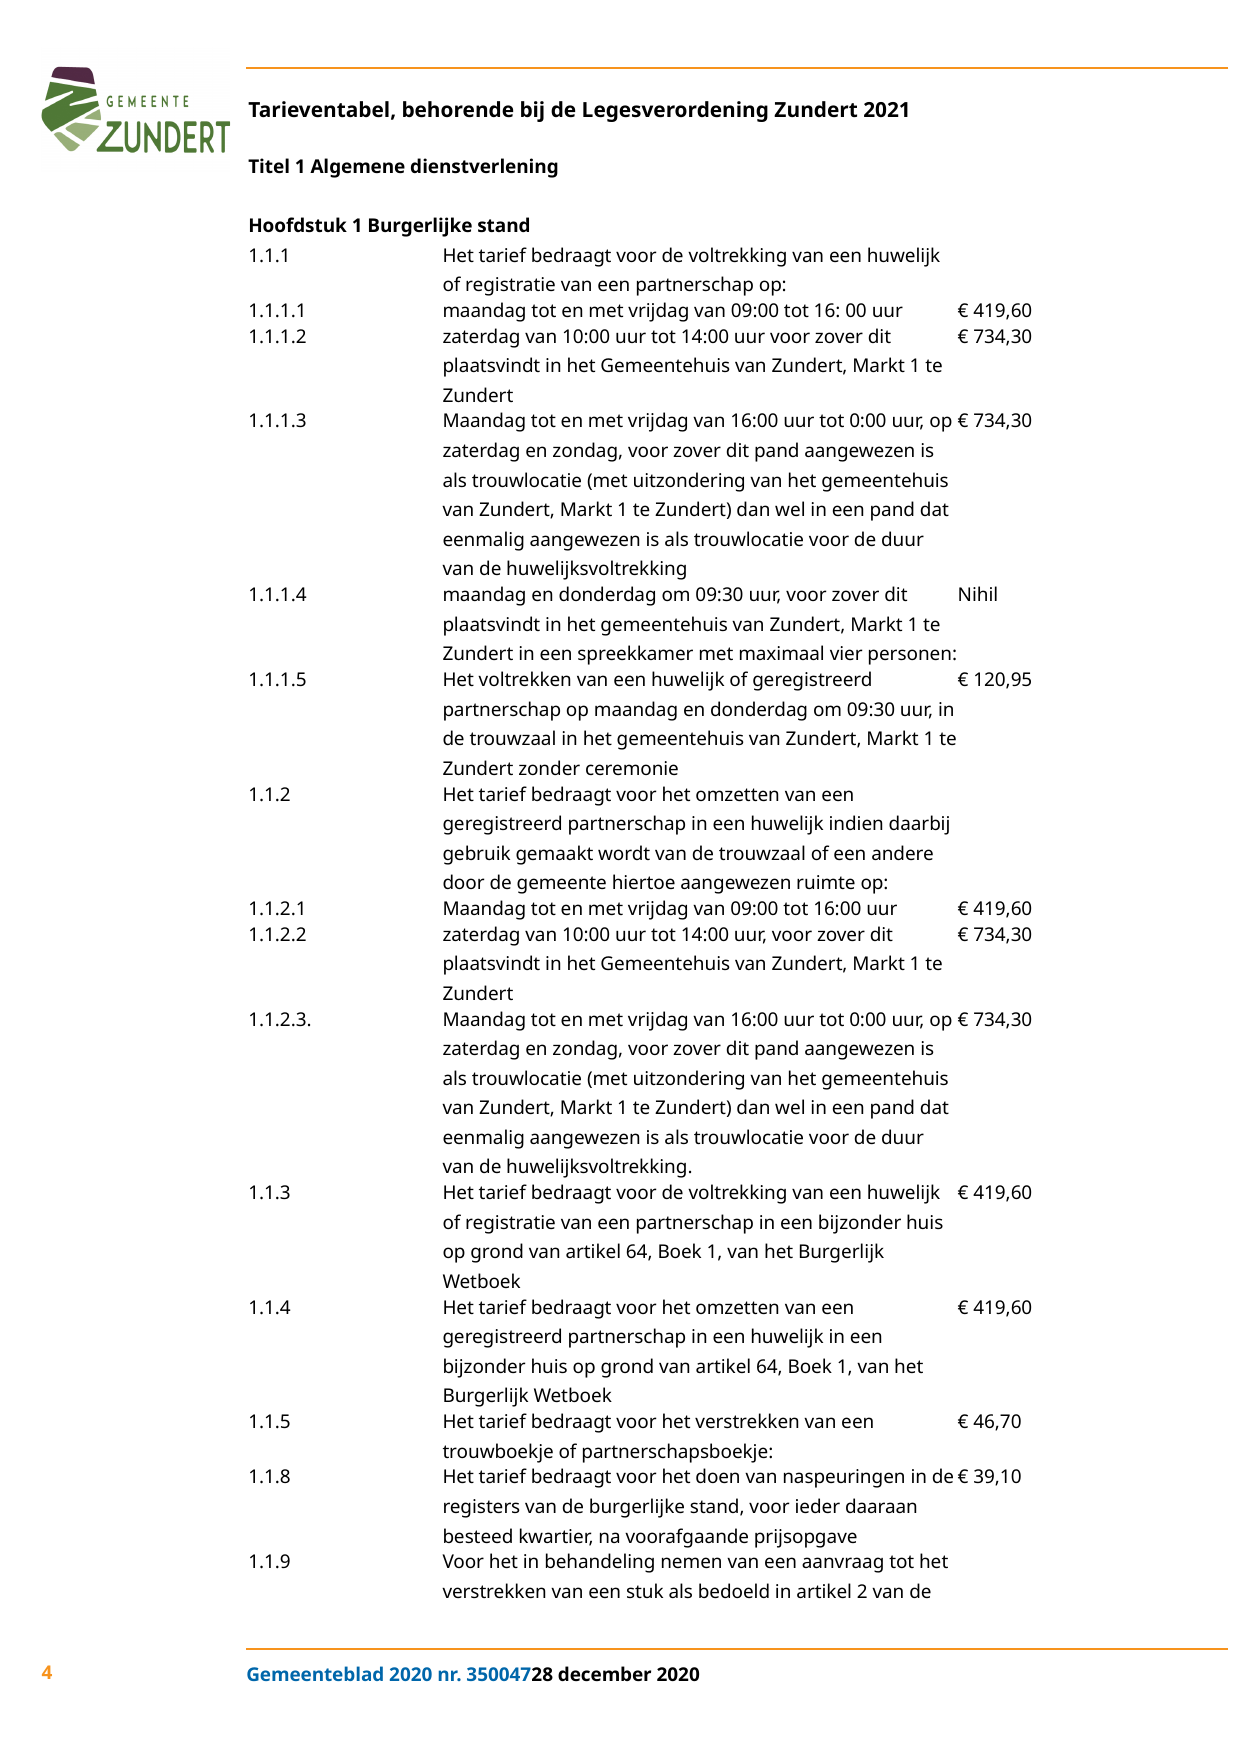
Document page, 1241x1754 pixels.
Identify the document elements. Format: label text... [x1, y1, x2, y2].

table_cell € 734,30 [958, 323, 1152, 408]
table_cell 1.1.2.2 [248, 921, 442, 1006]
table_cell € 419,60 [958, 895, 1152, 921]
text Tarieventabel, behorende bij de Legesverordening Zundert 2021 [248, 95, 1152, 123]
text Hoofdstuk 1 Burgerlijke stand [248, 212, 1152, 238]
table_cell Nihil [958, 581, 1152, 666]
table_cell Het tarief bedraagt voor het omzetten van een geregistreerd partnerschap in een huwelijk indien daarbij gebruik gemaakt wordt van de trouwzaal of een andere door de gemeente hiertoe aangewezen ruimte op: [442, 781, 957, 895]
table_cell Het tarief bedraagt voor het doen van naspeuringen in de registers van de burgerlijke stand, voor ieder daaraan besteed kwartier, na voorafgaande prijsopgave [442, 1464, 957, 1549]
table_cell Maandag tot en met vrijdag van 09:00 tot 16:00 uur [442, 895, 957, 921]
table_cell 1.1.1.1 [248, 297, 442, 323]
table_cell € 734,30 [958, 921, 1152, 1006]
table_cell 1.1.4 [248, 1294, 442, 1408]
table_cell Het tarief bedraagt voor het verstrekken van een trouwboekje of partnerschapsboekje: [442, 1409, 957, 1464]
table_cell 1.1.1.4 [248, 581, 442, 666]
table_cell maandag tot en met vrijdag van 09:00 tot 16: 00 uur [442, 297, 957, 323]
table_cell 1.1.2 [248, 781, 442, 895]
table_cell Het tarief bedraagt voor het omzetten van een geregistreerd partnerschap in een huwelijk in een bijzonder huis op grond van artikel 64, Boek 1, van het Burgerlijk Wetboek [442, 1294, 957, 1408]
table_cell € 120,95 [958, 666, 1152, 781]
table_cell 1.1.5 [248, 1409, 442, 1464]
table_cell Maandag tot en met vrijdag van 16:00 uur tot 0:00 uur, op zaterdag en zondag, voor zover dit pand aangewezen is als trouwlocatie (met uitzondering van het gemeentehuis van Zundert, Markt 1 te Zundert) dan wel in een pand dat eenmalig aangewezen is als trouwlocatie voor de duur van de huwelijksvoltrekking. [442, 1006, 957, 1179]
text Titel 1 Algemene dienstverlening [248, 153, 1152, 179]
table_cell € 734,30 [958, 1006, 1152, 1179]
picture [41, 47, 231, 172]
table_cell 1.1.1.2 [248, 323, 442, 408]
table_cell zaterdag van 10:00 uur tot 14:00 uur, voor zover dit plaatsvindt in het Gemeentehuis van Zundert, Markt 1 te Zundert [442, 921, 957, 1006]
table_cell Het tarief bedraagt voor de voltrekking van een huwelijk of registratie van een partnerschap in een bijzonder huis op grond van artikel 64, Boek 1, van het Burgerlijk Wetboek [442, 1180, 957, 1294]
table_cell 1.1.1.5 [248, 666, 442, 781]
table_cell Voor het in behandeling nemen van een aanvraag tot het verstrekken van een stuk als bedoeld in artikel 2 van de [442, 1549, 957, 1604]
table_cell € 419,60 [958, 297, 1152, 323]
table_cell Maandag tot en met vrijdag van 16:00 uur tot 0:00 uur, op zaterdag en zondag, voor zover dit pand aangewezen is als trouwlocatie (met uitzondering van het gemeentehuis van Zundert, Markt 1 te Zundert) dan wel in een pand dat eenmalig aangewezen is als trouwlocatie voor de duur van de huwelijksvoltrekking [442, 408, 957, 581]
table_cell € 39,10 [958, 1464, 1152, 1549]
table_cell zaterdag van 10:00 uur tot 14:00 uur voor zover dit plaatsvindt in het Gemeentehuis van Zundert, Markt 1 te Zundert [442, 323, 957, 408]
table_cell [958, 781, 1152, 895]
table_cell Het voltrekken van een huwelijk of geregistreerd partnerschap op maandag en donderdag om 09:30 uur, in de trouwzaal in het gemeentehuis van Zundert, Markt 1 te Zundert zonder ceremonie [442, 666, 957, 781]
table_cell maandag en donderdag om 09:30 uur, voor zover dit plaatsvindt in het gemeentehuis van Zundert, Markt 1 te Zundert in een spreekkamer met maximaal vier personen: [442, 581, 957, 666]
table_cell 1.1.9 [248, 1549, 442, 1604]
table_cell 1.1.1.3 [248, 408, 442, 581]
table_cell [958, 1549, 1152, 1604]
table_cell € 734,30 [958, 408, 1152, 581]
table_cell € 419,60 [958, 1294, 1152, 1408]
table_cell 1.1.3 [248, 1180, 442, 1294]
table_cell € 46,70 [958, 1409, 1152, 1464]
table_header 1.1.1 [248, 242, 442, 297]
table_header Het tarief bedraagt voor de voltrekking van een huwelijk of registratie van een partnerschap op: [442, 242, 957, 297]
table_cell € 419,60 [958, 1180, 1152, 1294]
table_cell 1.1.2.3. [248, 1006, 442, 1179]
table_header [958, 242, 1152, 297]
table_cell 1.1.2.1 [248, 895, 442, 921]
table_cell 1.1.8 [248, 1464, 442, 1549]
